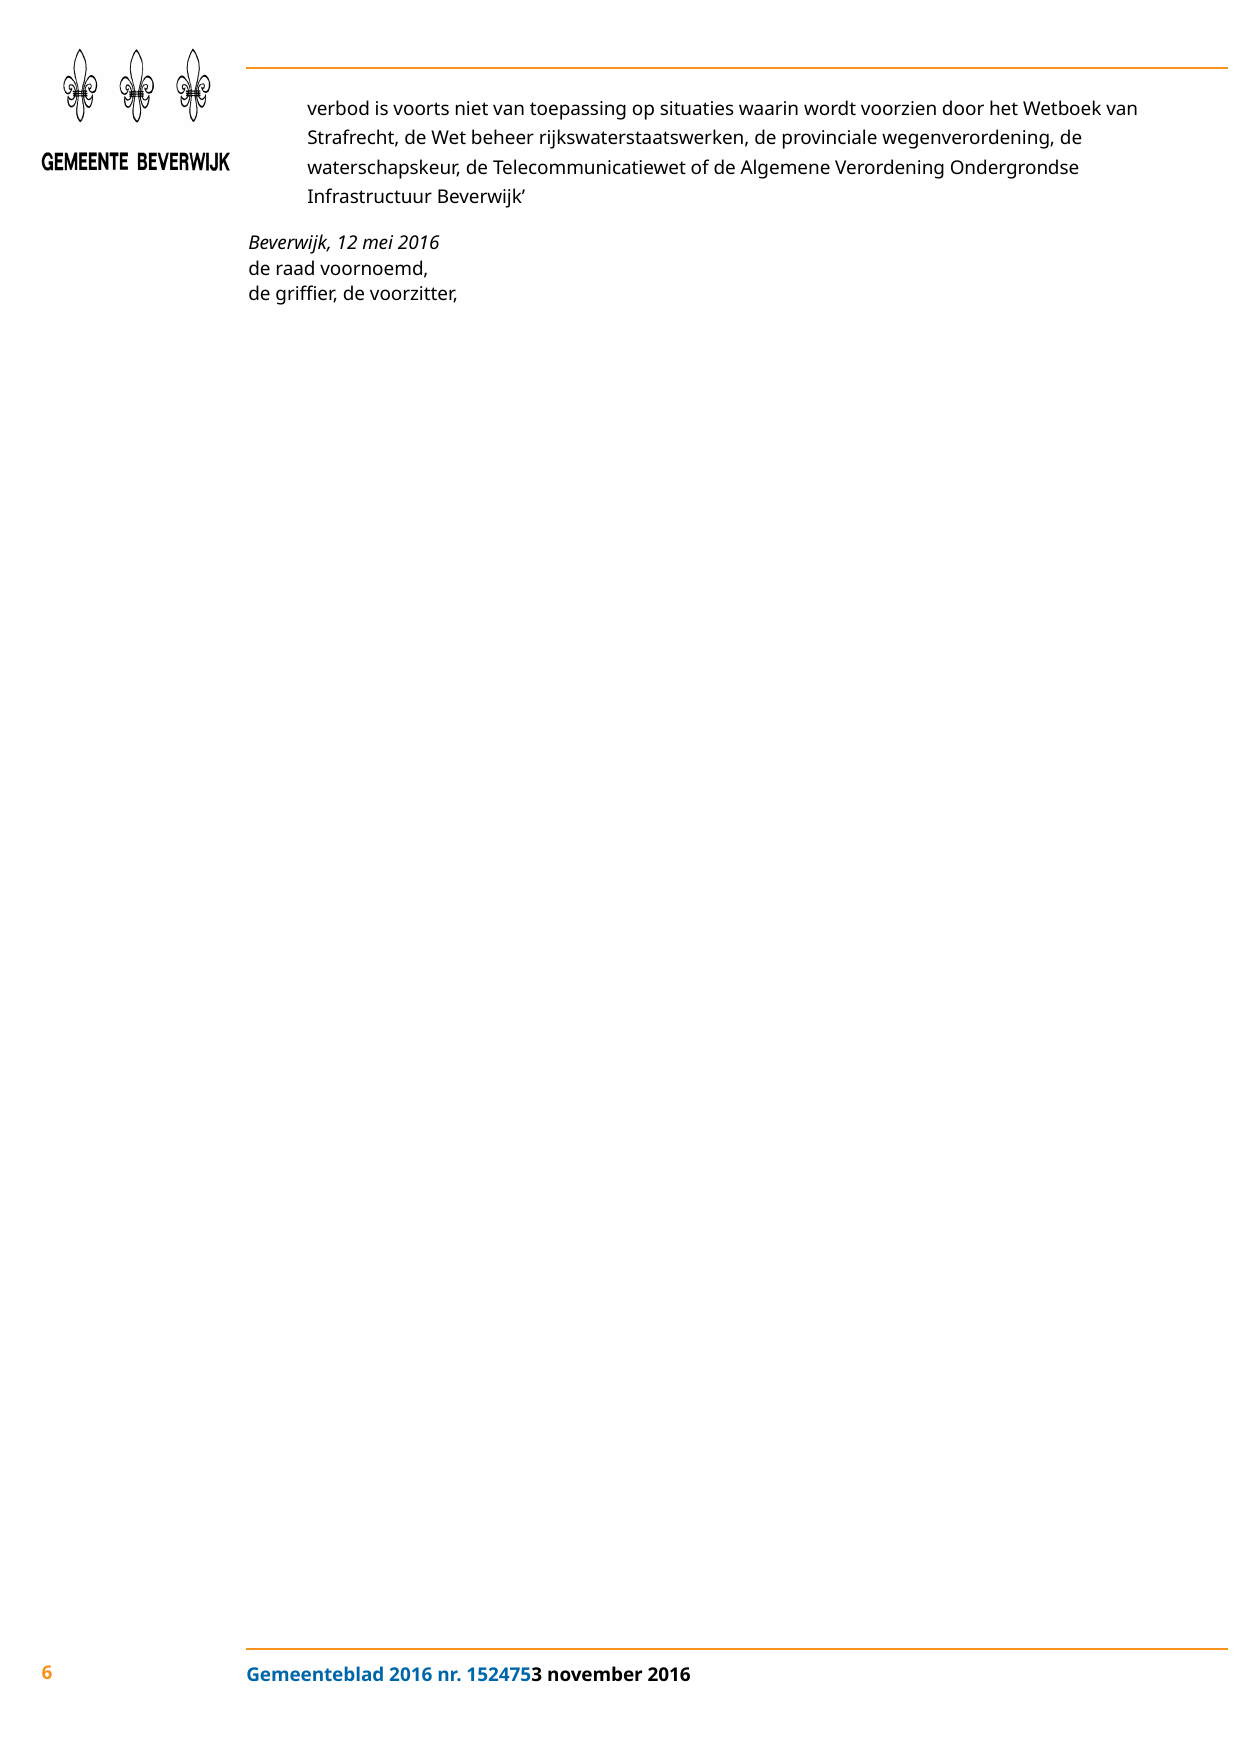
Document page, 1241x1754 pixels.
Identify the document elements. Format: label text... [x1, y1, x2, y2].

picture [41, 47, 231, 172]
list verbod is voorts niet van toepassing op situaties waarin wordt voorzien door het Wetboek van Strafrecht, de Wet beheer rijkswaterstaatswerken, de provinciale wegenverordening, de waterschapskeur, de Telecommunicatiewet of de Algemene Verordening Ondergrondse Infrastructuur Beverwijk’ [248, 95, 1152, 209]
text de raad voornoemd, [248, 255, 1152, 281]
text de griffier, de voorzitter, [248, 281, 1152, 306]
text Beverwijk, 12 mei 2016 [248, 229, 1152, 255]
